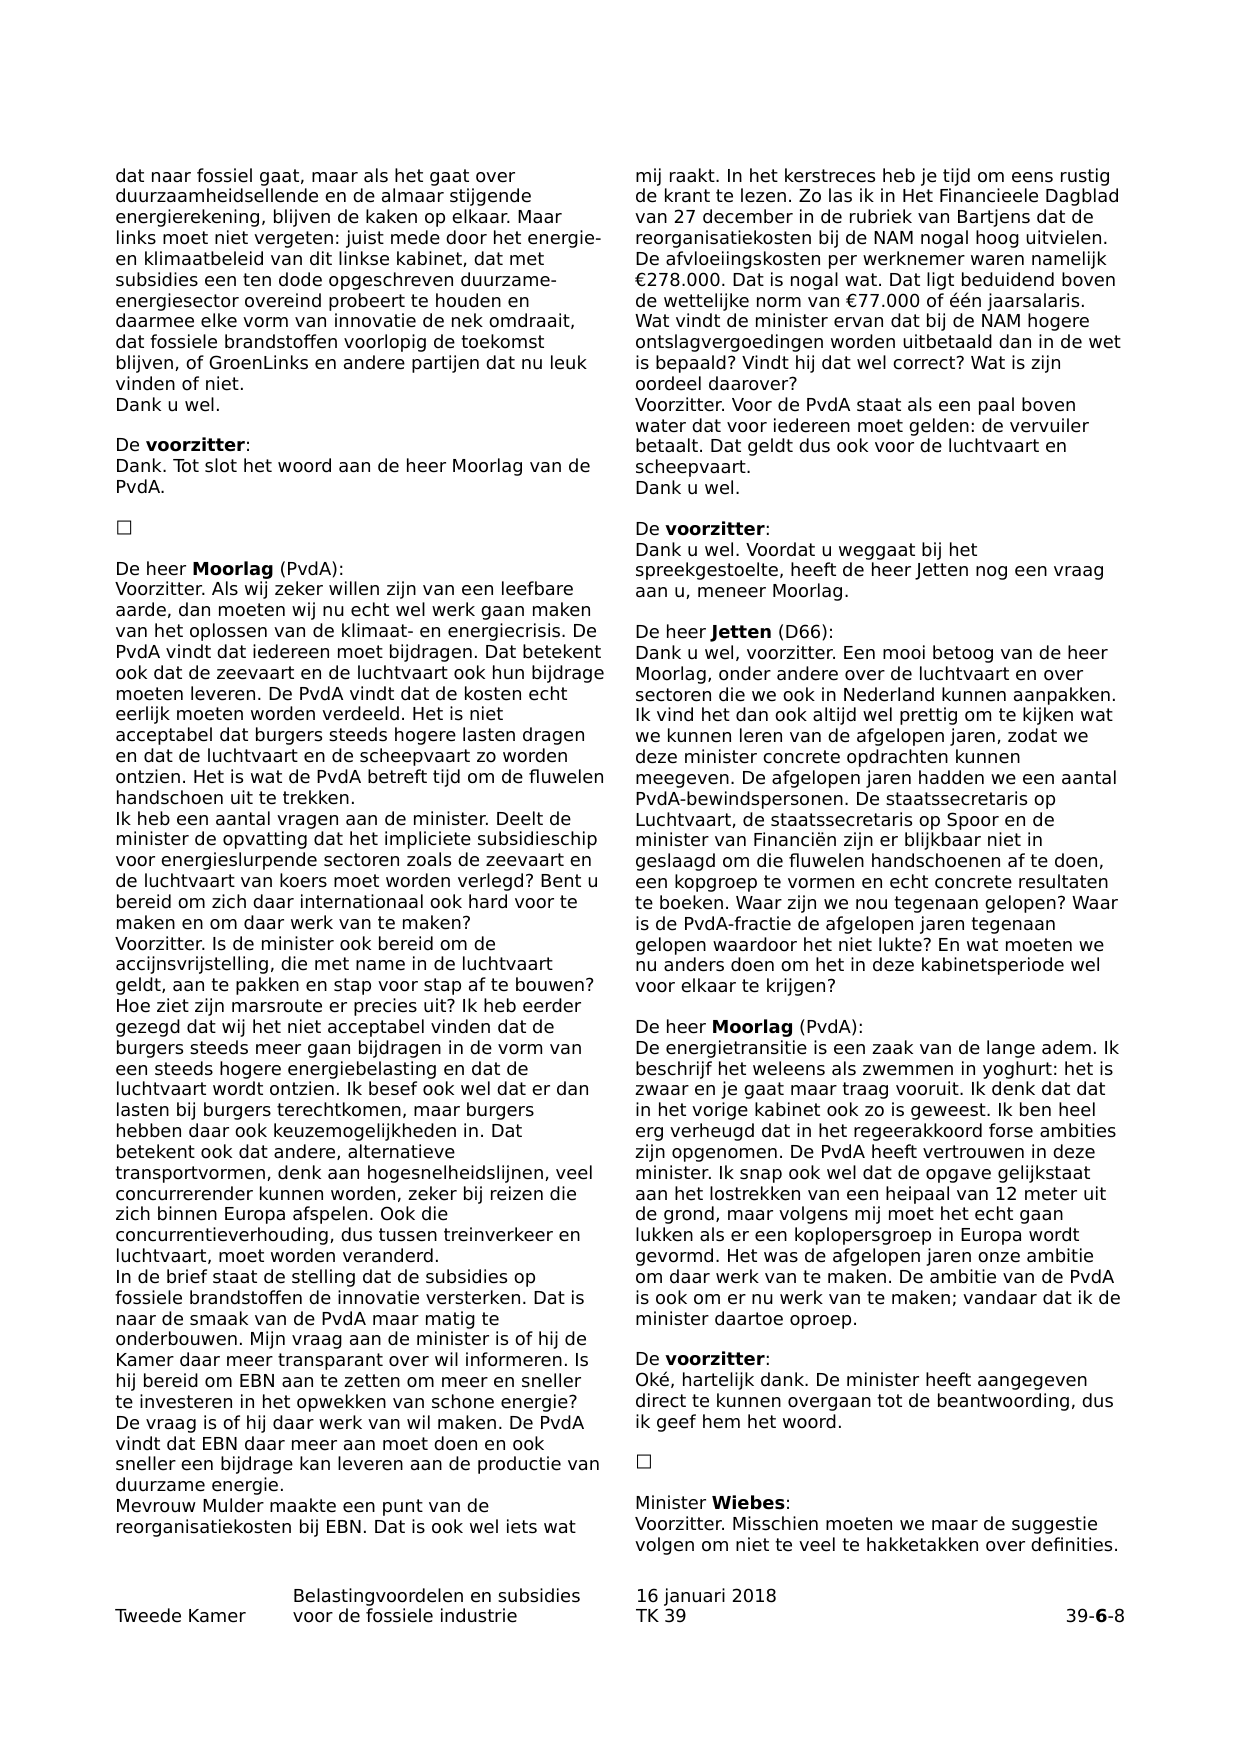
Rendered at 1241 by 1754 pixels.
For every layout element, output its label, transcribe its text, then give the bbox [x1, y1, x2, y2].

text Dank u wel. [115, 394, 605, 415]
text Voorzitter. Als wij zeker willen zijn van een leefbare aarde, dan moeten wij nu echt wel werk gaan maken van het oplossen van de klimaat- en energiecrisis. De PvdA vindt dat iedereen moet bijdragen. Dat betekent ook dat de zeevaart en de luchtvaart ook hun bijdrage moeten leveren. De PvdA vindt dat de kosten echt eerlijk moeten worden verdeeld. Het is niet acceptabel dat burgers steeds hogere lasten dragen en dat de luchtvaart en de scheepvaart zo worden ontzien. Het is wat de PvdA betreft tijd om de fluwelen handschoen uit te trekken. [115, 579, 605, 808]
text ⬜ [115, 518, 605, 538]
text dat naar fossiel gaat, maar als het gaat over duurzaamheidsellende en de almaar stijgende energierekening, blijven de kaken op elkaar. Maar links moet niet vergeten: juist mede door het energie- en klimaatbeleid van dit linkse kabinet, dat met subsidies een ten dode opgeschreven duurzame-energiesector overeind probeert te houden en daarmee elke vorm van innovatie de nek omdraait, dat fossiele brandstoffen voorlopig de toekomst blijven, of GroenLinks en andere partijen dat nu leuk vinden of niet. [115, 165, 605, 394]
text Dank. Tot slot het woord aan de heer Moorlag van de PvdA. [115, 456, 605, 498]
text De heer Moorlag (PvdA): [635, 1017, 1125, 1037]
text De energietransitie is een zaak van de lange adem. Ik beschrijf het weleens als zwemmen in yoghurt: het is zwaar en je gaat maar traag vooruit. Ik denk dat dat in het vorige kabinet ook zo is geweest. Ik ben heel erg verheugd dat in het regeerakkoord forse ambities zijn opgenomen. De PvdA heeft vertrouwen in deze minister. Ik snap ook wel dat de opgave gelijkstaat aan het lostrekken van een heipaal van 12 meter uit de grond, maar volgens mij moet het echt gaan lukken als er een koplopersgroep in Europa wordt gevormd. Het was de afgelopen jaren onze ambitie om daar werk van te maken. De ambitie van de PvdA is ook om er nu werk van te maken; vandaar dat ik de minister daartoe oproep. [635, 1037, 1125, 1329]
text Dank u wel. [635, 478, 1125, 499]
text De heer Moorlag (PvdA): [115, 558, 605, 579]
text Voorzitter. Voor de PvdA staat als een paal boven water dat voor iedereen moet gelden: de vervuiler betaalt. Dat geldt dus ook voor de luchtvaart en scheepvaart. [635, 394, 1125, 478]
text De voorzitter: [115, 435, 605, 456]
text In de brief staat de stelling dat de subsidies op fossiele brandstoffen de innovatie versterken. Dat is naar de smaak van de PvdA maar matig te onderbouwen. Mijn vraag aan de minister is of hij de Kamer daar meer transparant over wil informeren. Is hij bereid om EBN aan te zetten om meer en sneller te investeren in het opwekken van schone energie? De vraag is of hij daar werk van wil maken. De PvdA vindt dat EBN daar meer aan moet doen en ook sneller een bijdrage kan leveren aan de productie van duurzame energie. [115, 1267, 605, 1496]
text Mevrouw Mulder maakte een punt van de reorganisatiekosten bij EBN. Dat is ook wel iets wat [115, 1496, 605, 1537]
text Ik heb een aantal vragen aan de minister. Deelt de minister de opvatting dat het impliciete subsidieschip voor energieslurpende sectoren zoals de zeevaart en de luchtvaart van koers moet worden verlegd? Bent u bereid om zich daar internationaal ook hard voor te maken en om daar werk van te maken? [115, 808, 605, 933]
text Voorzitter. Is de minister ook bereid om de accijnsvrijstelling, die met name in de luchtvaart geldt, aan te pakken en stap voor stap af te bouwen? Hoe ziet zijn marsroute er precies uit? Ik heb eerder gezegd dat wij het niet acceptabel vinden dat de burgers steeds meer gaan bijdragen in de vorm van een steeds hogere energiebelasting en dat de luchtvaart wordt ontzien. Ik besef ook wel dat er dan lasten bij burgers terechtkomen, maar burgers hebben daar ook keuzemogelijkheden in. Dat betekent ook dat andere, alternatieve transportvormen, denk aan hogesnelheidslijnen, veel concurrerender kunnen worden, zeker bij reizen die zich binnen Europa afspelen. Ook die concurrentieverhouding, dus tussen treinverkeer en luchtvaart, moet worden veranderd. [115, 933, 605, 1267]
text Minister Wiebes: [635, 1493, 1125, 1514]
text Dank u wel. Voordat u weggaat bij het spreekgestoelte, heeft de heer Jetten nog een vraag aan u, meneer Moorlag. [635, 539, 1125, 602]
text De voorzitter: [635, 1349, 1125, 1370]
text Oké, hartelijk dank. De minister heeft aangegeven direct te kunnen overgaan tot de beantwoording, dus ik geef hem het woord. [635, 1370, 1125, 1432]
text ⬜ [635, 1452, 1125, 1473]
text mij raakt. In het kerstreces heb je tijd om eens rustig de krant te lezen. Zo las ik in Het Financieele Dagblad van 27 december in de rubriek van Bartjens dat de reorganisatiekosten bij de NAM nogal hoog uitvielen. De afvloeiingskosten per werknemer waren namelijk €278.000. Dat is nogal wat. Dat ligt beduidend boven de wettelijke norm van €77.000 of één jaarsalaris. Wat vindt de minister ervan dat bij de NAM hogere ontslagvergoedingen worden uitbetaald dan in de wet is bepaald? Vindt hij dat wel correct? Wat is zijn oordeel daarover? [635, 165, 1125, 394]
text Voorzitter. Misschien moeten we maar de suggestie volgen om niet te veel te hakketakken over definities. [635, 1514, 1125, 1556]
text Dank u wel, voorzitter. Een mooi betoog van de heer Moorlag, onder andere over de luchtvaart en over sectoren die we ook in Nederland kunnen aanpakken. Ik vind het dan ook altijd wel prettig om te kijken wat we kunnen leren van de afgelopen jaren, zodat we deze minister concrete opdrachten kunnen meegeven. De afgelopen jaren hadden we een aantal PvdA-bewindspersonen. De staatssecretaris op Luchtvaart, de staatssecretaris op Spoor en de minister van Financiën zijn er blijkbaar niet in geslaagd om die fluwelen handschoenen af te doen, een kopgroep te vormen en echt concrete resultaten te boeken. Waar zijn we nou tegenaan gelopen? Waar is de PvdA-fractie de afgelopen jaren tegenaan gelopen waardoor het niet lukte? En wat moeten we nu anders doen om het in deze kabinetsperiode wel voor elkaar te krijgen? [635, 643, 1125, 997]
text De voorzitter: [635, 519, 1125, 539]
text De heer Jetten (D66): [635, 622, 1125, 643]
